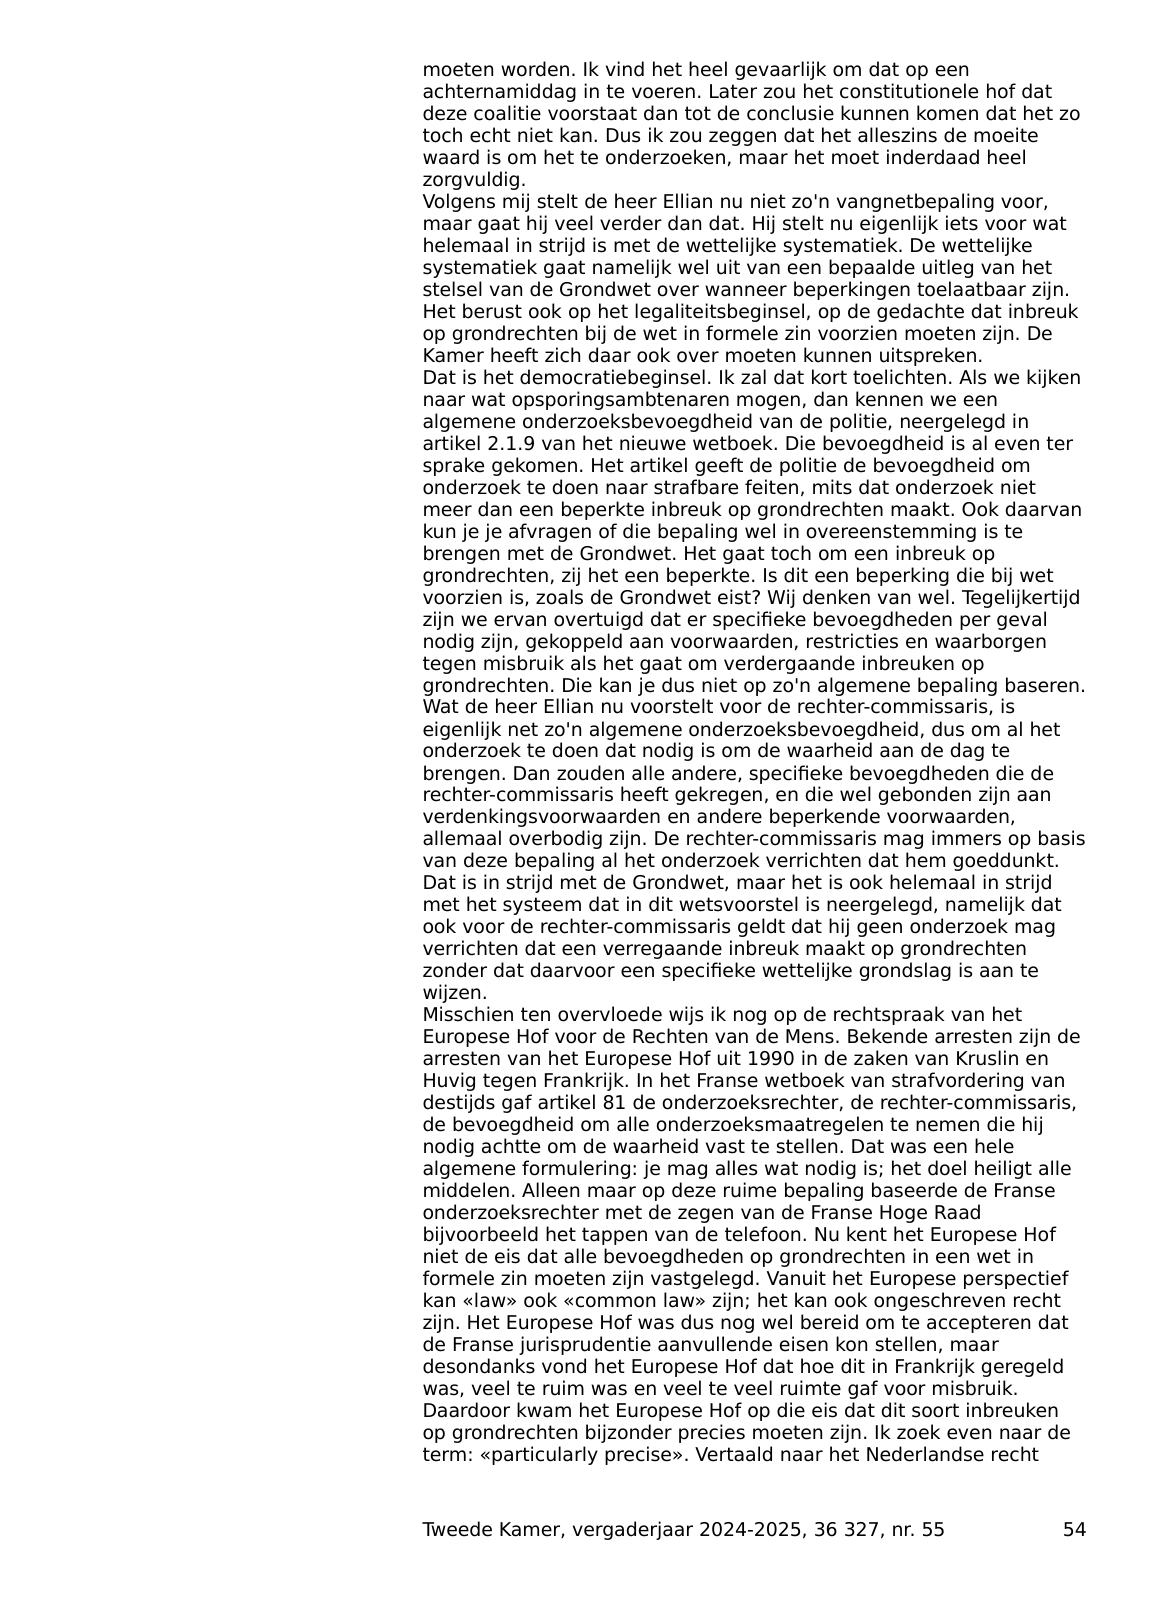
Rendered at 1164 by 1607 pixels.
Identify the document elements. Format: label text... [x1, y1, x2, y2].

text Misschien ten overvloede wijs ik nog op de rechtspraak van het Europese Hof voor de Rechten van de Mens. Bekende arresten zijn de arresten van het Europese Hof uit 1990 in de zaken van Kruslin en Huvig tegen Frankrijk. In het Franse wetboek van strafvordering van destijds gaf artikel 81 de onderzoeksrechter, de rechter-commissaris, de bevoegdheid om alle onderzoeksmaatregelen te nemen die hij nodig achtte om de waarheid vast te stellen. Dat was een hele algemene formulering: je mag alles wat nodig is; het doel heiligt alle middelen. Alleen maar op deze ruime bepaling baseerde de Franse onderzoeksrechter met de zegen van de Franse Hoge Raad bijvoorbeeld het tappen van de telefoon. Nu kent het Europese Hof niet de eis dat alle bevoegdheden op grondrechten in een wet in formele zin moeten zijn vastgelegd. Vanuit het Europese perspectief kan «law» ook «common law» zijn; het kan ook ongeschreven recht zijn. Het Europese Hof was dus nog wel bereid om te accepteren dat de Franse jurisprudentie aanvullende eisen kon stellen, maar desondanks vond het Europese Hof dat hoe dit in Frankrijk geregeld was, veel te ruim was en veel te veel ruimte gaf voor misbruik. Daardoor kwam het Europese Hof op die eis dat dit soort inbreuken op grondrechten bijzonder precies moeten zijn. Ik zoek even naar de term: «particularly precise». Vertaald naar het Nederlandse recht [422, 1004, 1087, 1466]
text Dat is het democratiebeginsel. Ik zal dat kort toelichten. Als we kijken naar wat opsporingsambtenaren mogen, dan kennen we een algemene onderzoeksbevoegdheid van de politie, neergelegd in artikel 2.1.9 van het nieuwe wetboek. Die bevoegdheid is al even ter sprake gekomen. Het artikel geeft de politie de bevoegdheid om onderzoek te doen naar strafbare feiten, mits dat onderzoek niet meer dan een beperkte inbreuk op grondrechten maakt. Ook daarvan kun je je afvragen of die bepaling wel in overeenstemming is te brengen met de Grondwet. Het gaat toch om een inbreuk op grondrechten, zij het een beperkte. Is dit een beperking die bij wet voorzien is, zoals de Grondwet eist? Wij denken van wel. Tegelijkertijd zijn we ervan overtuigd dat er specifieke bevoegdheden per geval nodig zijn, gekoppeld aan voorwaarden, restricties en waarborgen tegen misbruik als het gaat om verdergaande inbreuken op grondrechten. Die kan je dus niet op zo'n algemene bepaling baseren. [422, 367, 1087, 696]
text moeten worden. Ik vind het heel gevaarlijk om dat op een achternamiddag in te voeren. Later zou het constitutionele hof dat deze coalitie voorstaat dan tot de conclusie kunnen komen dat het zo toch echt niet kan. Dus ik zou zeggen dat het alleszins de moeite waard is om het te onderzoeken, maar het moet inderdaad heel zorgvuldig. [422, 59, 1087, 191]
text Volgens mij stelt de heer Ellian nu niet zo'n vangnetbepaling voor, maar gaat hij veel verder dan dat. Hij stelt nu eigenlijk iets voor wat helemaal in strijd is met de wettelijke systematiek. De wettelijke systematiek gaat namelijk wel uit van een bepaalde uitleg van het stelsel van de Grondwet over wanneer beperkingen toelaatbaar zijn. Het berust ook op het legaliteitsbeginsel, op de gedachte dat inbreuk op grondrechten bij de wet in formele zin voorzien moeten zijn. De Kamer heeft zich daar ook over moeten kunnen uitspreken. [422, 191, 1087, 367]
text Wat de heer Ellian nu voorstelt voor de rechter-commissaris, is eigenlijk net zo'n algemene onderzoeksbevoegdheid, dus om al het onderzoek te doen dat nodig is om de waarheid aan de dag te brengen. Dan zouden alle andere, specifieke bevoegdheden die de rechter-commissaris heeft gekregen, en die wel gebonden zijn aan verdenkingsvoorwaarden en andere beperkende voorwaarden, allemaal overbodig zijn. De rechter-commissaris mag immers op basis van deze bepaling al het onderzoek verrichten dat hem goeddunkt. Dat is in strijd met de Grondwet, maar het is ook helemaal in strijd met het systeem dat in dit wetsvoorstel is neergelegd, namelijk dat ook voor de rechter-commissaris geldt dat hij geen onderzoek mag verrichten dat een verregaande inbreuk maakt op grondrechten zonder dat daarvoor een specifieke wettelijke grondslag is aan te wijzen. [422, 696, 1087, 1004]
